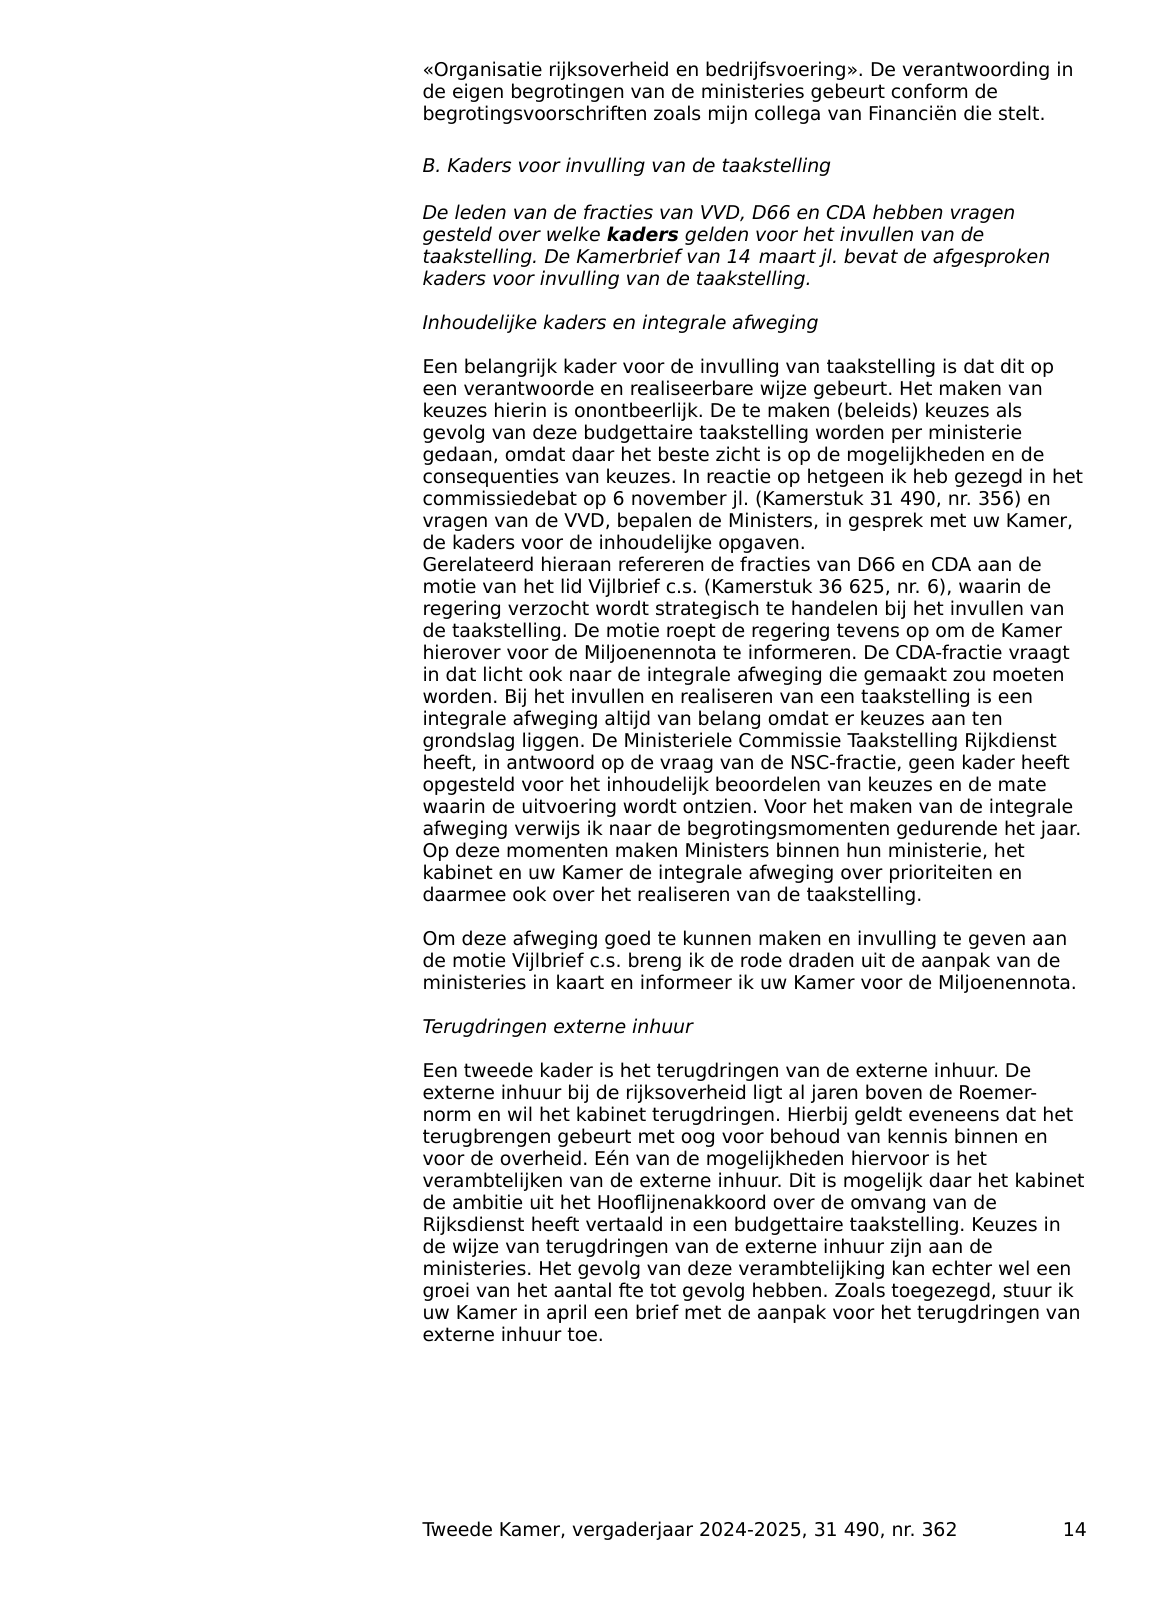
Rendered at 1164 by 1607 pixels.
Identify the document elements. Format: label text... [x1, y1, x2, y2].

text «Organisatie rijksoverheid en bedrijfsvoering». De verantwoording in de eigen begrotingen van de ministeries gebeurt conform de begrotingsvoorschriften zoals mijn collega van Financiën die stelt. [422, 59, 1087, 125]
subtitle Terugdringen externe inhuur [422, 1016, 1087, 1038]
subtitle B. Kaders voor invulling van de taakstelling [422, 155, 1087, 177]
subtitle Inhoudelijke kaders en integrale afweging [422, 312, 1087, 334]
text Om deze afweging goed te kunnen maken en invulling te geven aan de motie Vijlbrief c.s. breng ik de rode draden uit de aanpak van de ministeries in kaart en informeer ik uw Kamer voor de Miljoenennota. [422, 928, 1087, 994]
text Een belangrijk kader voor de invulling van taakstelling is dat dit op een verantwoorde en realiseerbare wijze gebeurt. Het maken van keuzes hierin is onontbeerlijk. De te maken (beleids) keuzes als gevolg van deze budgettaire taakstelling worden per ministerie gedaan, omdat daar het beste zicht is op de mogelijkheden en de consequenties van keuzes. In reactie op hetgeen ik heb gezegd in het commissiedebat op 6 november jl. (Kamerstuk 31 490, nr. 356) en vragen van de VVD, bepalen de Ministers, in gesprek met uw Kamer, de kaders voor de inhoudelijke opgaven. [422, 356, 1087, 554]
text Gerelateerd hieraan refereren de fracties van D66 en CDA aan de motie van het lid Vijlbrief c.s. (Kamerstuk 36 625, nr. 6), waarin de regering verzocht wordt strategisch te handelen bij het invullen van de taakstelling. De motie roept de regering tevens op om de Kamer hierover voor de Miljoenennota te informeren. De CDA-fractie vraagt in dat licht ook naar de integrale afweging die gemaakt zou moeten worden. Bij het invullen en realiseren van een taakstelling is een integrale afweging altijd van belang omdat er keuzes aan ten grondslag liggen. De Ministeriele Commissie Taakstelling Rijkdienst heeft, in antwoord op de vraag van de NSC-fractie, geen kader heeft opgesteld voor het inhoudelijk beoordelen van keuzes en de mate waarin de uitvoering wordt ontzien. Voor het maken van de integrale afweging verwijs ik naar de begrotingsmomenten gedurende het jaar. Op deze momenten maken Ministers binnen hun ministerie, het kabinet en uw Kamer de integrale afweging over prioriteiten en daarmee ook over het realiseren van de taakstelling. [422, 554, 1087, 906]
text De leden van de fracties van VVD, D66 en CDA hebben vragen gesteld over welke kaders gelden voor het invullen van de taakstelling. De Kamerbrief van 14 maart jl. bevat de afgesproken kaders voor invulling van de taakstelling. [422, 202, 1087, 290]
text Een tweede kader is het terugdringen van de externe inhuur. De externe inhuur bij de rijksoverheid ligt al jaren boven de Roemer-norm en wil het kabinet terugdringen. Hierbij geldt eveneens dat het terugbrengen gebeurt met oog voor behoud van kennis binnen en voor de overheid. Eén van de mogelijkheden hiervoor is het verambtelijken van de externe inhuur. Dit is mogelijk daar het kabinet de ambitie uit het Hooflijnenakkoord over de omvang van de Rijksdienst heeft vertaald in een budgettaire taakstelling. Keuzes in de wijze van terugdringen van de externe inhuur zijn aan de ministeries. Het gevolg van deze verambtelijking kan echter wel een groei van het aantal fte tot gevolg hebben. Zoals toegezegd, stuur ik uw Kamer in april een brief met de aanpak voor het terugdringen van externe inhuur toe. [422, 1060, 1087, 1346]
